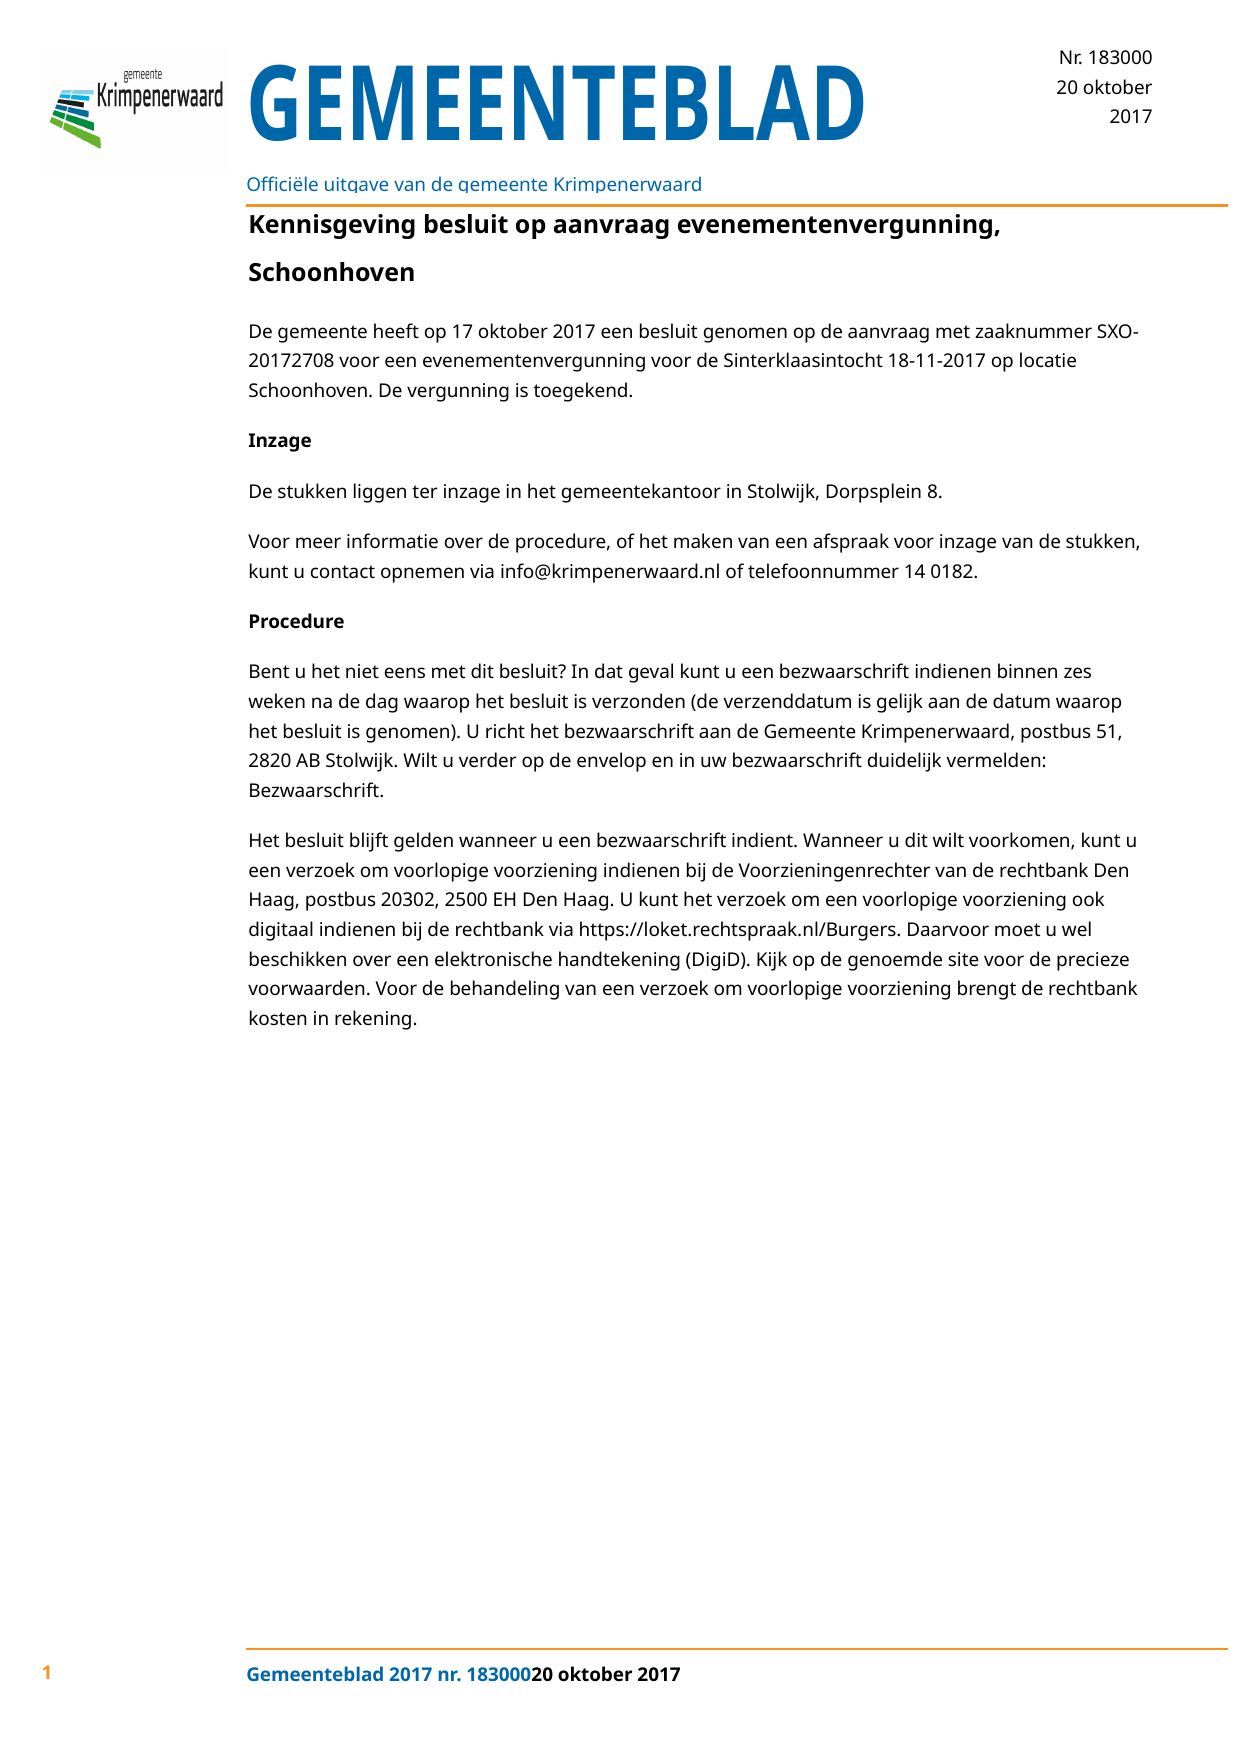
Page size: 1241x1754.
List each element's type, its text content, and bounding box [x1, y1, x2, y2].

text Bent u het niet eens met dit besluit? In dat geval kunt u een bezwaarschrift indienen binnen zes weken na de dag waarop het besluit is verzonden (de verzenddatum is gelijk aan de datum waarop het besluit is genomen). U richt het bezwaarschrift aan de Gemeente Krimpenerwaard, postbus 51, 2820 AB Stolwijk. Wilt u verder op de envelop en in uw bezwaarschrift duidelijk vermelden: Bezwaarschrift. [248, 659, 1152, 803]
text Inzage [248, 427, 1152, 453]
text Kennisgeving besluit op aanvraag evenementenvergunning, Schoonhoven [248, 207, 1152, 288]
text Het besluit blijft gelden wanneer u een bezwaarschrift indient. Wanneer u dit wilt voorkomen, kunt u een verzoek om voorlopige voorziening indienen bij de Voorzieningenrechter van de rechtbank Den Haag, postbus 20302, 2500 EH Den Haag. U kunt het verzoek om een voorlopige voorziening ook digitaal indienen bij de rechtbank via https://loket.rechtspraak.nl/Burgers. Daarvoor moet u wel beschikken over een elektronische handtekening (DigiD). Kijk op de genoemde site voor de precieze voorwaarden. Voor de behandeling van een verzoek om voorlopige voorziening brengt de rechtbank kosten in rekening. [248, 827, 1152, 1031]
text Procedure [248, 608, 1152, 634]
text Voor meer informatie over de procedure, of het maken van een afspraak voor inzage van de stukken, kunt u contact opnemen via info@krimpenerwaard.nl of telefoonnummer 14 0182. [248, 528, 1152, 584]
picture [41, 47, 231, 172]
text De stukken liggen ter inzage in het gemeentekantoor in Stolwijk, Dorpsplein 8. [248, 478, 1152, 504]
text De gemeente heeft op 17 oktober 2017 een besluit genomen op de aanvraag met zaaknummer SXO-20172708 voor een evenementenvergunning voor de Sinterklaasintocht 18-11-2017 op locatie Schoonhoven. De vergunning is toegekend. [248, 318, 1152, 403]
